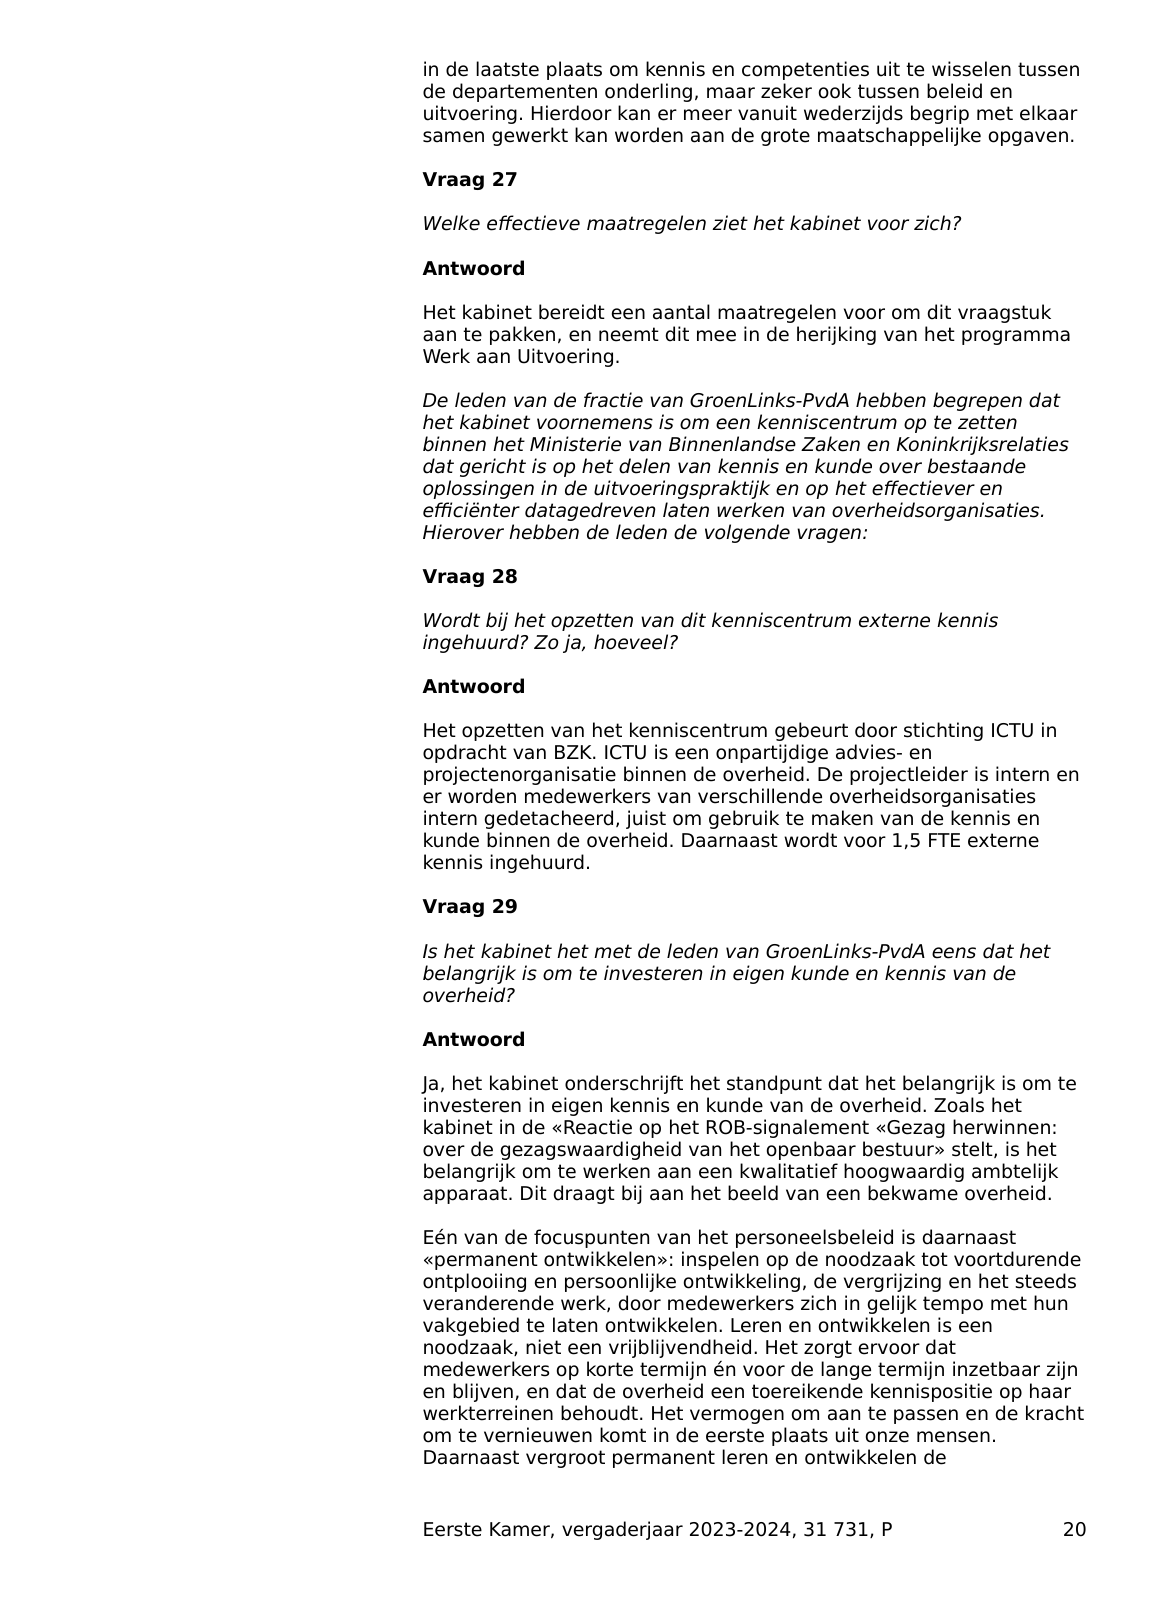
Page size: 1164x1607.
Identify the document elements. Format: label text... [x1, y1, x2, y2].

subtitle Antwoord [422, 676, 1087, 698]
text Is het kabinet het met de leden van GroenLinks-PvdA eens dat het belangrijk is om te investeren in eigen kunde en kennis van de overheid? [422, 941, 1087, 1006]
subtitle Antwoord [422, 257, 1087, 279]
subtitle Antwoord [422, 1029, 1087, 1051]
subtitle Vraag 27 [422, 169, 1087, 191]
text Het opzetten van het kenniscentrum gebeurt door stichting ICTU in opdracht van BZK. ICTU is een onpartijdige advies- en projectenorganisatie binnen de overheid. De projectleider is intern en er worden medewerkers van verschillende overheidsorganisaties intern gedetacheerd, juist om gebruik te maken van de kennis en kunde binnen de overheid. Daarnaast wordt voor 1,5 FTE externe kennis ingehuurd. [422, 720, 1087, 874]
text Wordt bij het opzetten van dit kenniscentrum externe kennis ingehuurd? Zo ja, hoeveel? [422, 610, 1087, 654]
subtitle Vraag 29 [422, 896, 1087, 918]
text Welke effectieve maatregelen ziet het kabinet voor zich? [422, 213, 1087, 235]
text Ja, het kabinet onderschrijft het standpunt dat het belangrijk is om te investeren in eigen kennis en kunde van de overheid. Zoals het kabinet in de «Reactie op het ROB-signalement «Gezag herwinnen: over de gezagswaardigheid van het openbaar bestuur» stelt, is het belangrijk om te werken aan een kwalitatief hoogwaardig ambtelijk apparaat. Dit draagt bij aan het beeld van een bekwame overheid. [422, 1073, 1087, 1205]
text Eén van de focuspunten van het personeelsbeleid is daarnaast «permanent ontwikkelen»: inspelen op de noodzaak tot voortdurende ontplooiing en persoonlijke ontwikkeling, de vergrijzing en het steeds veranderende werk, door medewerkers zich in gelijk tempo met hun vakgebied te laten ontwikkelen. Leren en ontwikkelen is een noodzaak, niet een vrijblijvendheid. Het zorgt ervoor dat medewerkers op korte termijn én voor de lange termijn inzetbaar zijn en blijven, en dat de overheid een toereikende kennispositie op haar werkterreinen behoudt. Het vermogen om aan te passen en de kracht om te vernieuwen komt in de eerste plaats uit onze mensen. Daarnaast vergroot permanent leren en ontwikkelen de [422, 1227, 1087, 1469]
text De leden van de fractie van GroenLinks-PvdA hebben begrepen dat het kabinet voornemens is om een kenniscentrum op te zetten binnen het Ministerie van Binnenlandse Zaken en Koninkrijksrelaties dat gericht is op het delen van kennis en kunde over bestaande oplossingen in de uitvoeringspraktijk en op het effectiever en efficiënter datagedreven laten werken van overheidsorganisaties. Hierover hebben de leden de volgende vragen: [422, 390, 1087, 544]
text Het kabinet bereidt een aantal maatregelen voor om dit vraagstuk aan te pakken, en neemt dit mee in de herijking van het programma Werk aan Uitvoering. [422, 302, 1087, 368]
subtitle Vraag 28 [422, 566, 1087, 588]
text in de laatste plaats om kennis en competenties uit te wisselen tussen de departementen onderling, maar zeker ook tussen beleid en uitvoering. Hierdoor kan er meer vanuit wederzijds begrip met elkaar samen gewerkt kan worden aan de grote maatschappelijke opgaven. [422, 59, 1087, 147]
